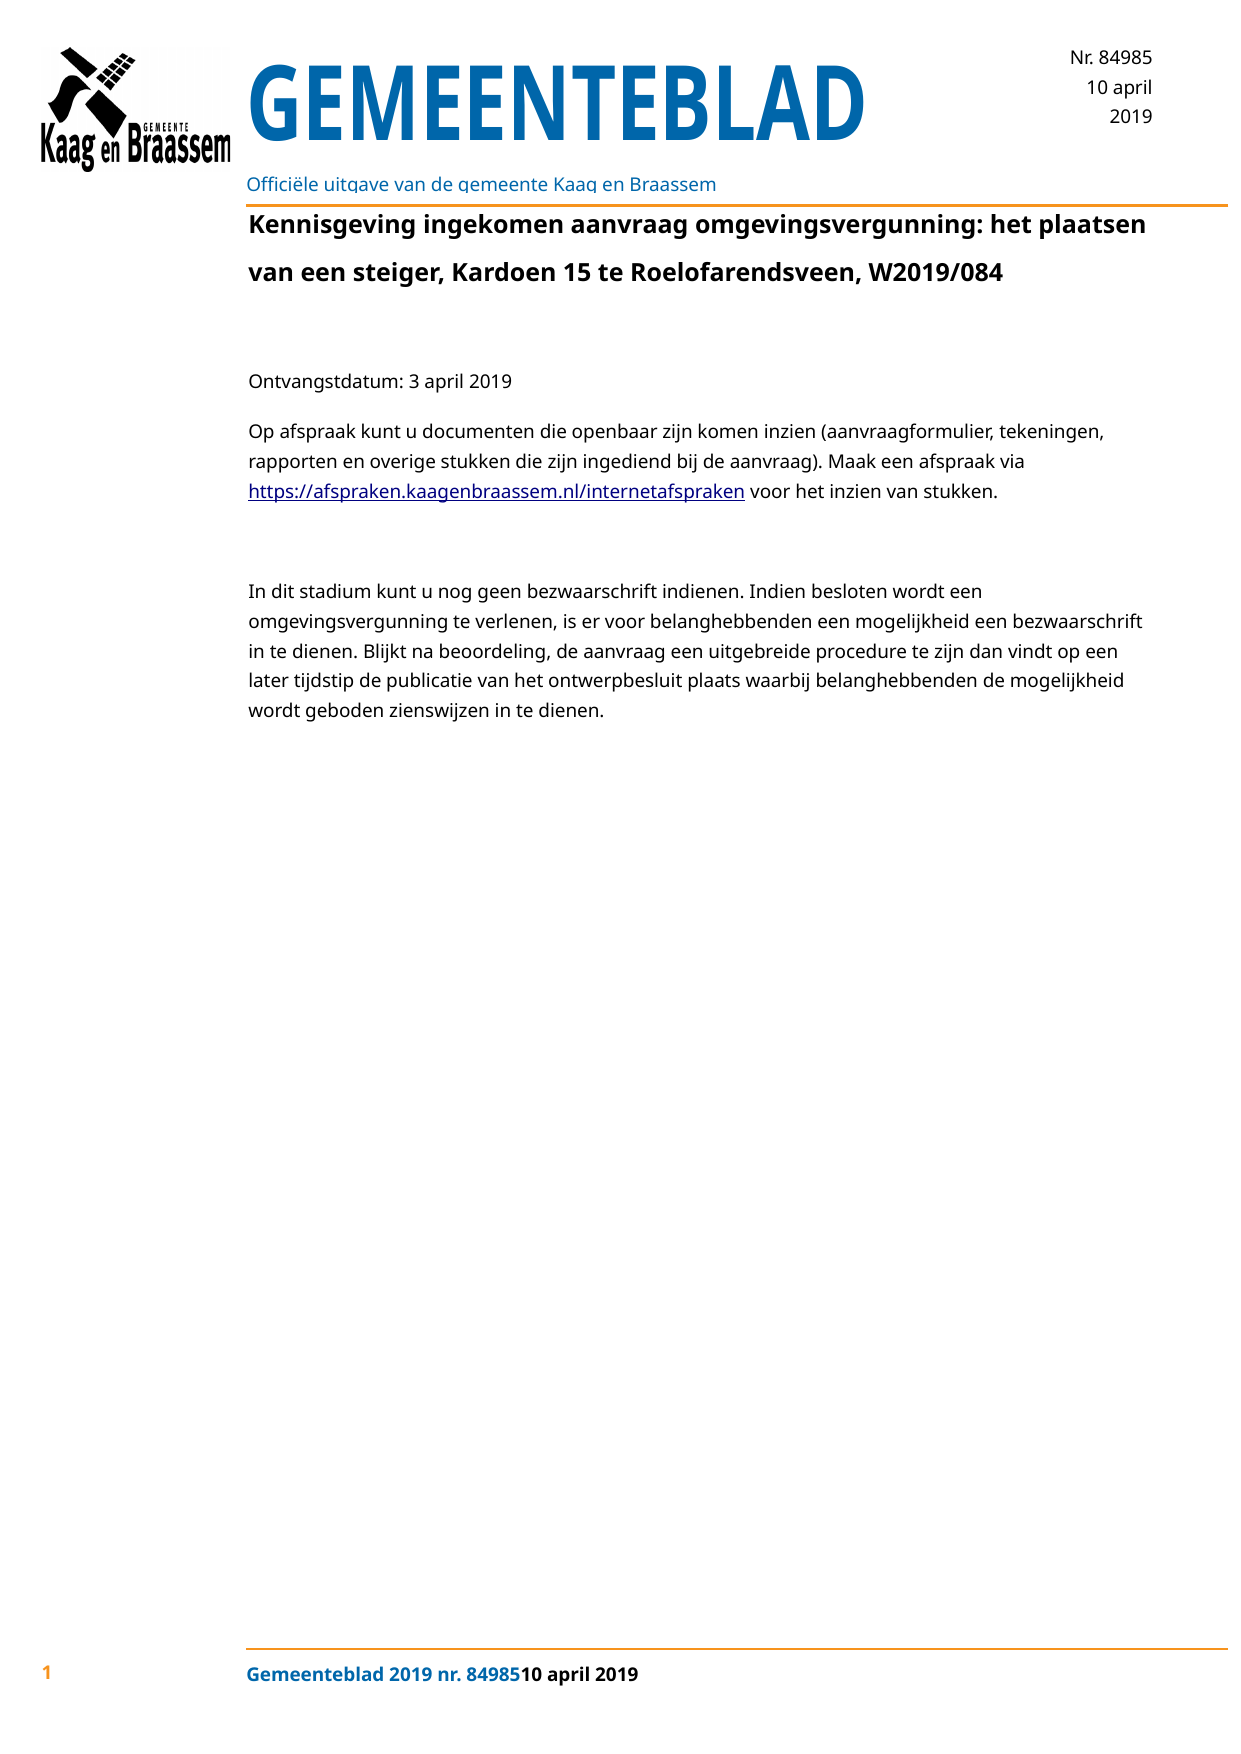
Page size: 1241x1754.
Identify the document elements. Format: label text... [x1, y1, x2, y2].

text Op afspraak kunt u documenten die openbaar zijn komen inzien (aanvraagformulier, tekeningen, rapporten en overige stukken die zijn ingediend bij de aanvraag). Maak een afspraak via https://afspraken.kaagenbraassem.nl/internetafspraken voor het inzien van stukken. [248, 419, 1152, 504]
text Ontvangstdatum: 3 april 2019 [248, 368, 1152, 394]
picture [41, 47, 231, 172]
text Kennisgeving ingekomen aanvraag omgevingsvergunning: het plaatsen van een steiger, Kardoen 15 te Roelofarendsveen, W2019/084 [248, 207, 1152, 288]
text In dit stadium kunt u nog geen bezwaarschrift indienen. Indien besloten wordt een omgevingsvergunning te verlenen, is er voor belanghebbenden een mogelijkheid een bezwaarschrift in te dienen. Blijkt na beoordeling, de aanvraag een uitgebreide procedure te zijn dan vindt op een later tijdstip de publicatie van het ontwerpbesluit plaats waarbij belanghebbenden de mogelijkheid wordt geboden zienswijzen in te dienen. [248, 579, 1152, 723]
